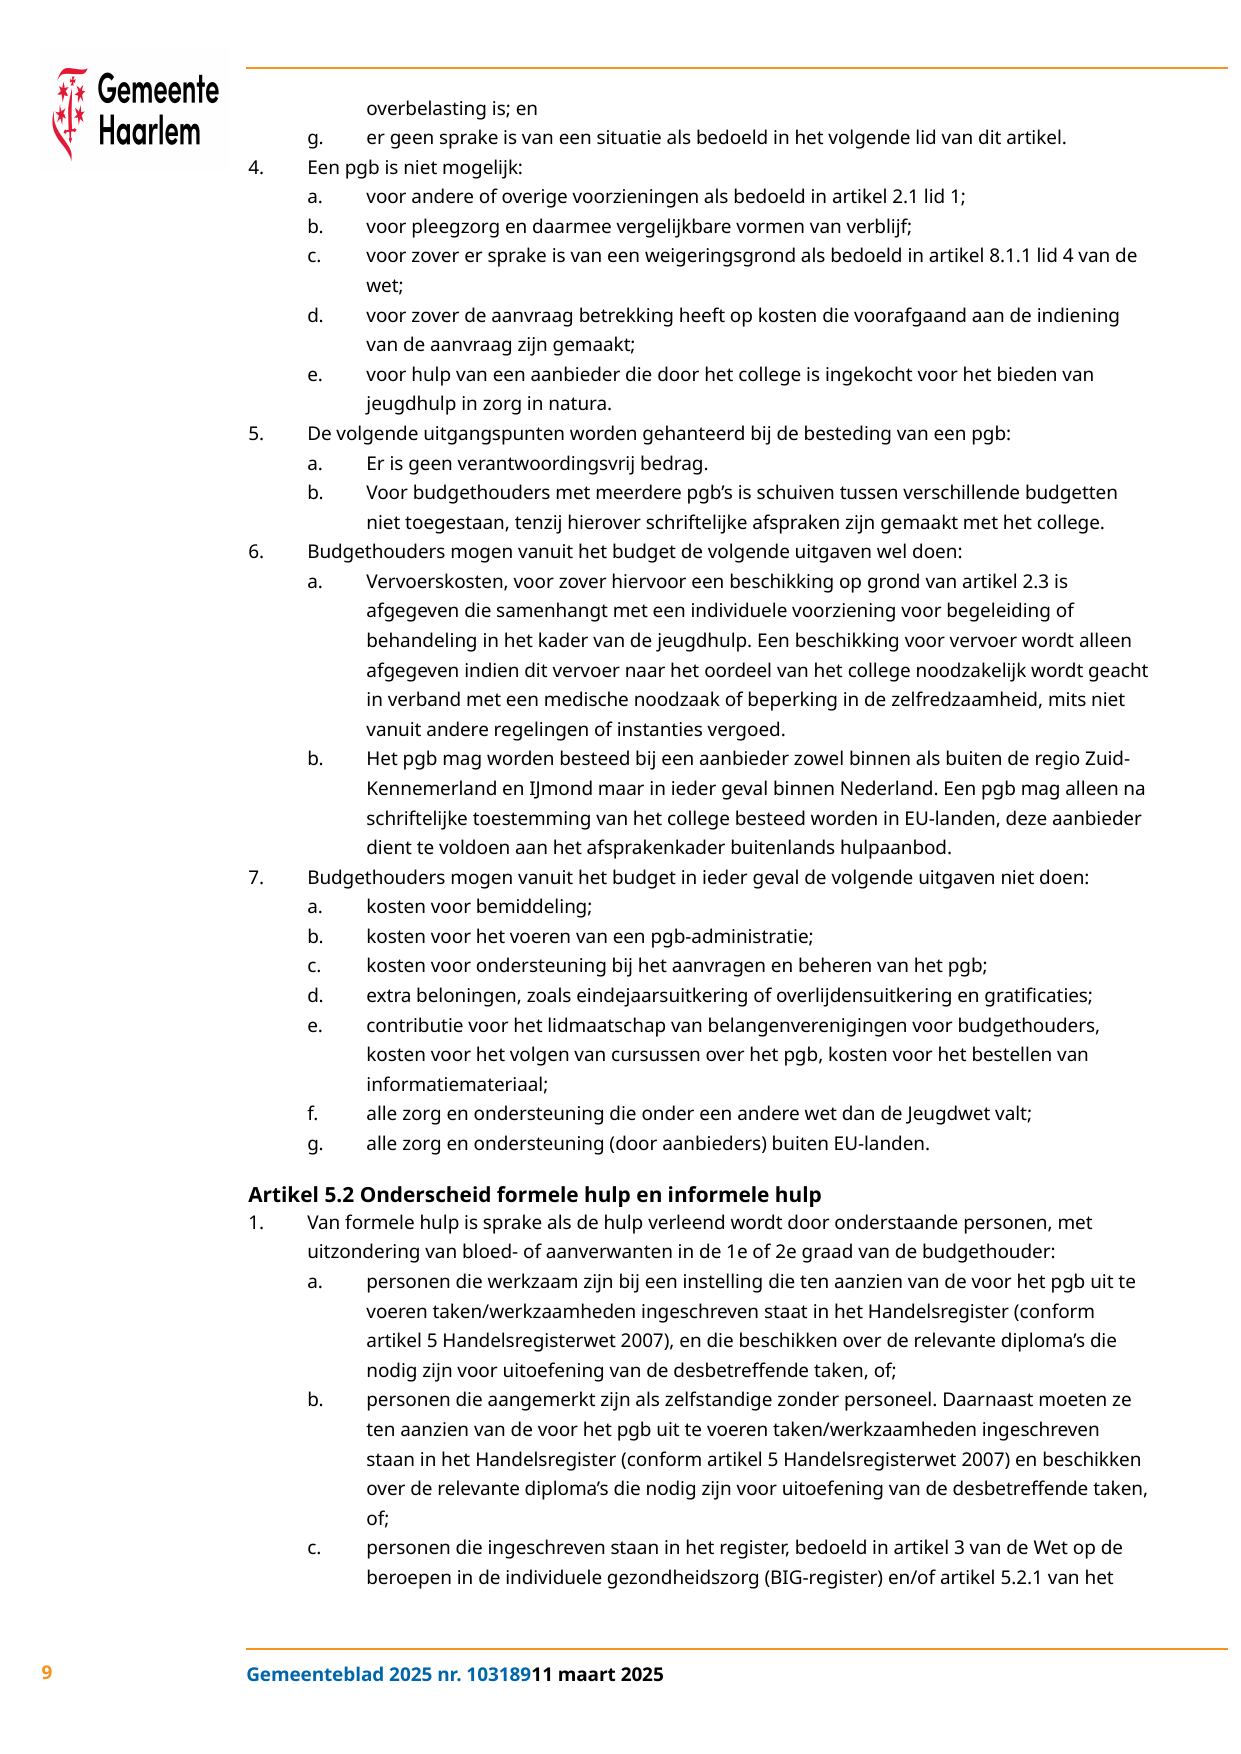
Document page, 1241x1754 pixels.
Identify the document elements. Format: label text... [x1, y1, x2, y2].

list overbelasting is; en [307, 95, 1152, 121]
list voor pleegzorg en daarmee vergelijkbare vormen van verblijf; [307, 213, 1152, 239]
list alle zorg en ondersteuning (door aanbieders) buiten EU-landen. [307, 1130, 1152, 1156]
list Er is geen verantwoordingsvrij bedrag. [307, 450, 1152, 476]
list personen die aangemerkt zijn als zelfstandige zonder personeel. Daarnaast moeten ze ten aanzien van de voor het pgb uit te voeren taken/werkzaamheden ingeschreven staan in het Handelsregister (conform artikel 5 Handelsregisterwet 2007) en beschikken over de relevante diploma’s die nodig zijn voor uitoefening van de desbetreffende taken, of; [307, 1387, 1152, 1531]
list contributie voor het lidmaatschap van belangenverenigingen voor budgethouders, kosten voor het volgen van cursussen over het pgb, kosten voor het bestellen van informatiemateriaal; [307, 1012, 1152, 1097]
list kosten voor bemiddeling; [307, 893, 1152, 919]
list Budgethouders mogen vanuit het budget de volgende uitgaven wel doen: [248, 538, 1152, 564]
list kosten voor ondersteuning bij het aanvragen en beheren van het pgb; [307, 953, 1152, 978]
list voor zover de aanvraag betrekking heeft op kosten die voorafgaand aan de indiening van de aanvraag zijn gemaakt; [307, 302, 1152, 357]
list extra beloningen, zoals eindejaarsuitkering of overlijdensuitkering en gratificaties; [307, 982, 1152, 1008]
list Een pgb is niet mogelijk: [248, 154, 1152, 180]
list Het pgb mag worden besteed bij een aanbieder zowel binnen als buiten de regio Zuid-Kennemerland en IJmond maar in ieder geval binnen Nederland. Een pgb mag alleen na schriftelijke toestemming van het college besteed worden in EU-landen, deze aanbieder dient te voldoen aan het afsprakenkader buitenlands hulpaanbod. [307, 746, 1152, 860]
list Voor budgethouders met meerdere pgb’s is schuiven tussen verschillende budgetten niet toegestaan, tenzij hierover schriftelijke afspraken zijn gemaakt met het college. [307, 479, 1152, 535]
list personen die werkzaam zijn bij een instelling die ten aanzien van de voor het pgb uit te voeren taken/werkzaamheden ingeschreven staat in het Handelsregister (conform artikel 5 Handelsregisterwet 2007), en die beschikken over de relevante diploma’s die nodig zijn voor uitoefening van de desbetreffende taken, of; [307, 1268, 1152, 1383]
list alle zorg en ondersteuning die onder een andere wet dan de Jeugdwet valt; [307, 1101, 1152, 1126]
list voor zover er sprake is van een weigeringsgrond als bedoeld in artikel 8.1.1 lid 4 van de wet; [307, 243, 1152, 298]
list Budgethouders mogen vanuit het budget in ieder geval de volgende uitgaven niet doen: [248, 864, 1152, 890]
list kosten voor het voeren van een pgb-administratie; [307, 923, 1152, 949]
list De volgende uitgangspunten worden gehanteerd bij de besteding van een pgb: [248, 420, 1152, 446]
list personen die ingeschreven staan in het register, bedoeld in artikel 3 van de Wet op de beroepen in de individuele gezondheidszorg (BIG-register) en/of artikel 5.2.1 van het [307, 1534, 1152, 1590]
text Artikel 5.2 Onderscheid formele hulp en informele hulp [248, 1181, 1152, 1209]
list voor andere of overige voorzieningen als bedoeld in artikel 2.1 lid 1; [307, 183, 1152, 209]
list er geen sprake is van een situatie als bedoeld in het volgende lid van dit artikel. [307, 124, 1152, 150]
list Vervoerskosten, voor zover hiervoor een beschikking op grond van artikel 2.3 is afgegeven die samenhangt met een individuele voorziening voor begeleiding of behandeling in het kader van de jeugdhulp. Een beschikking voor vervoer wordt alleen afgegeven indien dit vervoer naar het oordeel van het college noodzakelijk wordt geacht in verband met een medische noodzaak of beperking in de zelfredzaamheid, mits niet vanuit andere regelingen of instanties vergoed. [307, 568, 1152, 742]
picture [41, 47, 231, 172]
list Van formele hulp is sprake als de hulp verleend wordt door onderstaande personen, met uitzondering van bloed- of aanverwanten in de 1e of 2e graad van de budgethouder: [248, 1209, 1152, 1264]
list voor hulp van een aanbieder die door het college is ingekocht voor het bieden van jeugdhulp in zorg in natura. [307, 361, 1152, 416]
